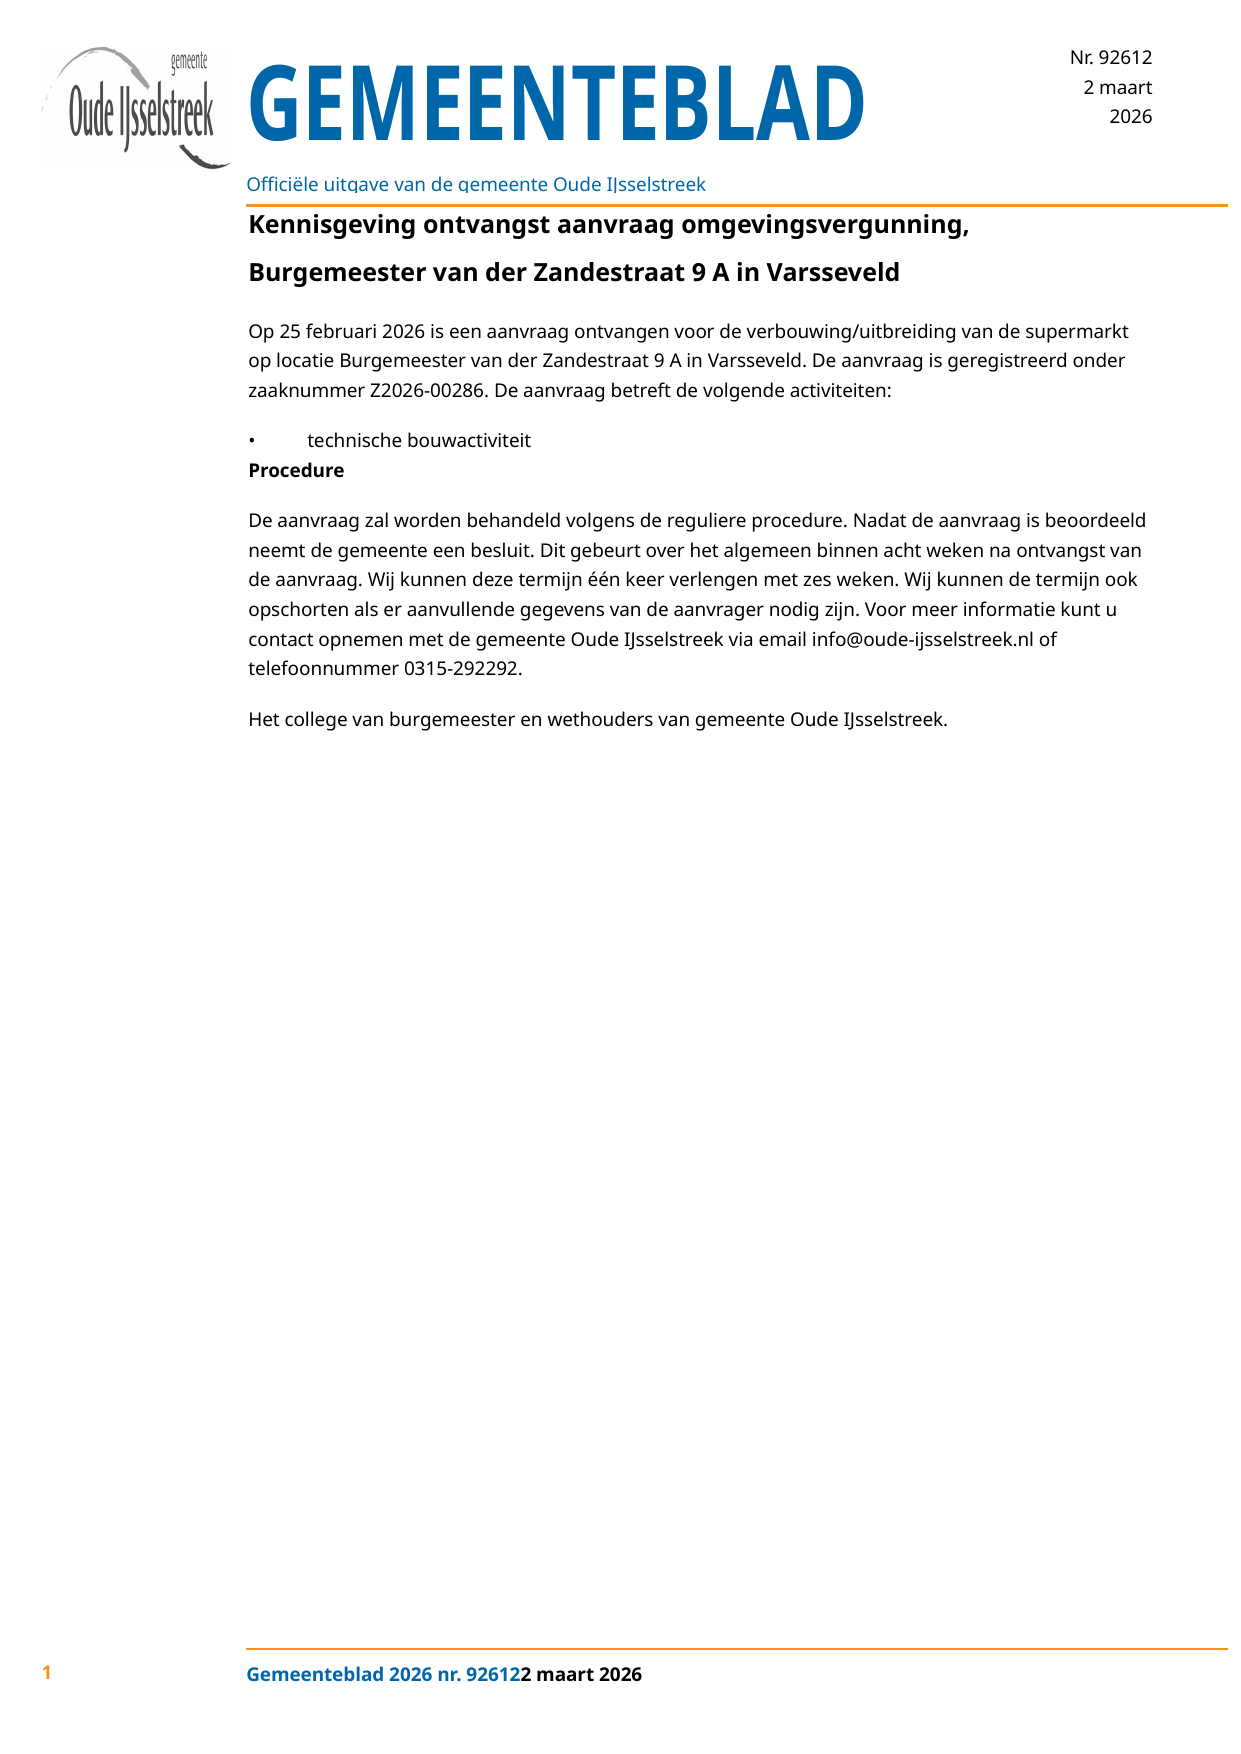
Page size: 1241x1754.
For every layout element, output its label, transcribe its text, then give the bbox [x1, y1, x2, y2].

picture [41, 47, 231, 172]
text Kennisgeving ontvangst aanvraag omgevingsvergunning, Burgemeester van der Zandestraat 9 A in Varsseveld [248, 207, 1152, 288]
text Het college van burgemeester en wethouders van gemeente Oude IJsselstreek. [248, 706, 1152, 732]
list technische bouwactiviteit [248, 427, 1152, 453]
text De aanvraag zal worden behandeld volgens de reguliere procedure. Nadat de aanvraag is beoordeeld neemt de gemeente een besluit. Dit gebeurt over het algemeen binnen acht weken na ontvangst van de aanvraag. Wij kunnen deze termijn één keer verlengen met zes weken. Wij kunnen de termijn ook opschorten als er aanvullende gegevens van de aanvrager nodig zijn. Voor meer informatie kunt u contact opnemen met de gemeente Oude IJsselstreek via email info@oude-ijsselstreek.nl of telefoonnummer 0315-292292. [248, 507, 1152, 681]
text Procedure [248, 457, 1152, 483]
text Op 25 februari 2026 is een aanvraag ontvangen voor de verbouwing/uitbreiding van de supermarkt op locatie Burgemeester van der Zandestraat 9 A in Varsseveld. De aanvraag is geregistreerd onder zaaknummer Z2026-00286. De aanvraag betreft de volgende activiteiten: [248, 318, 1152, 403]
